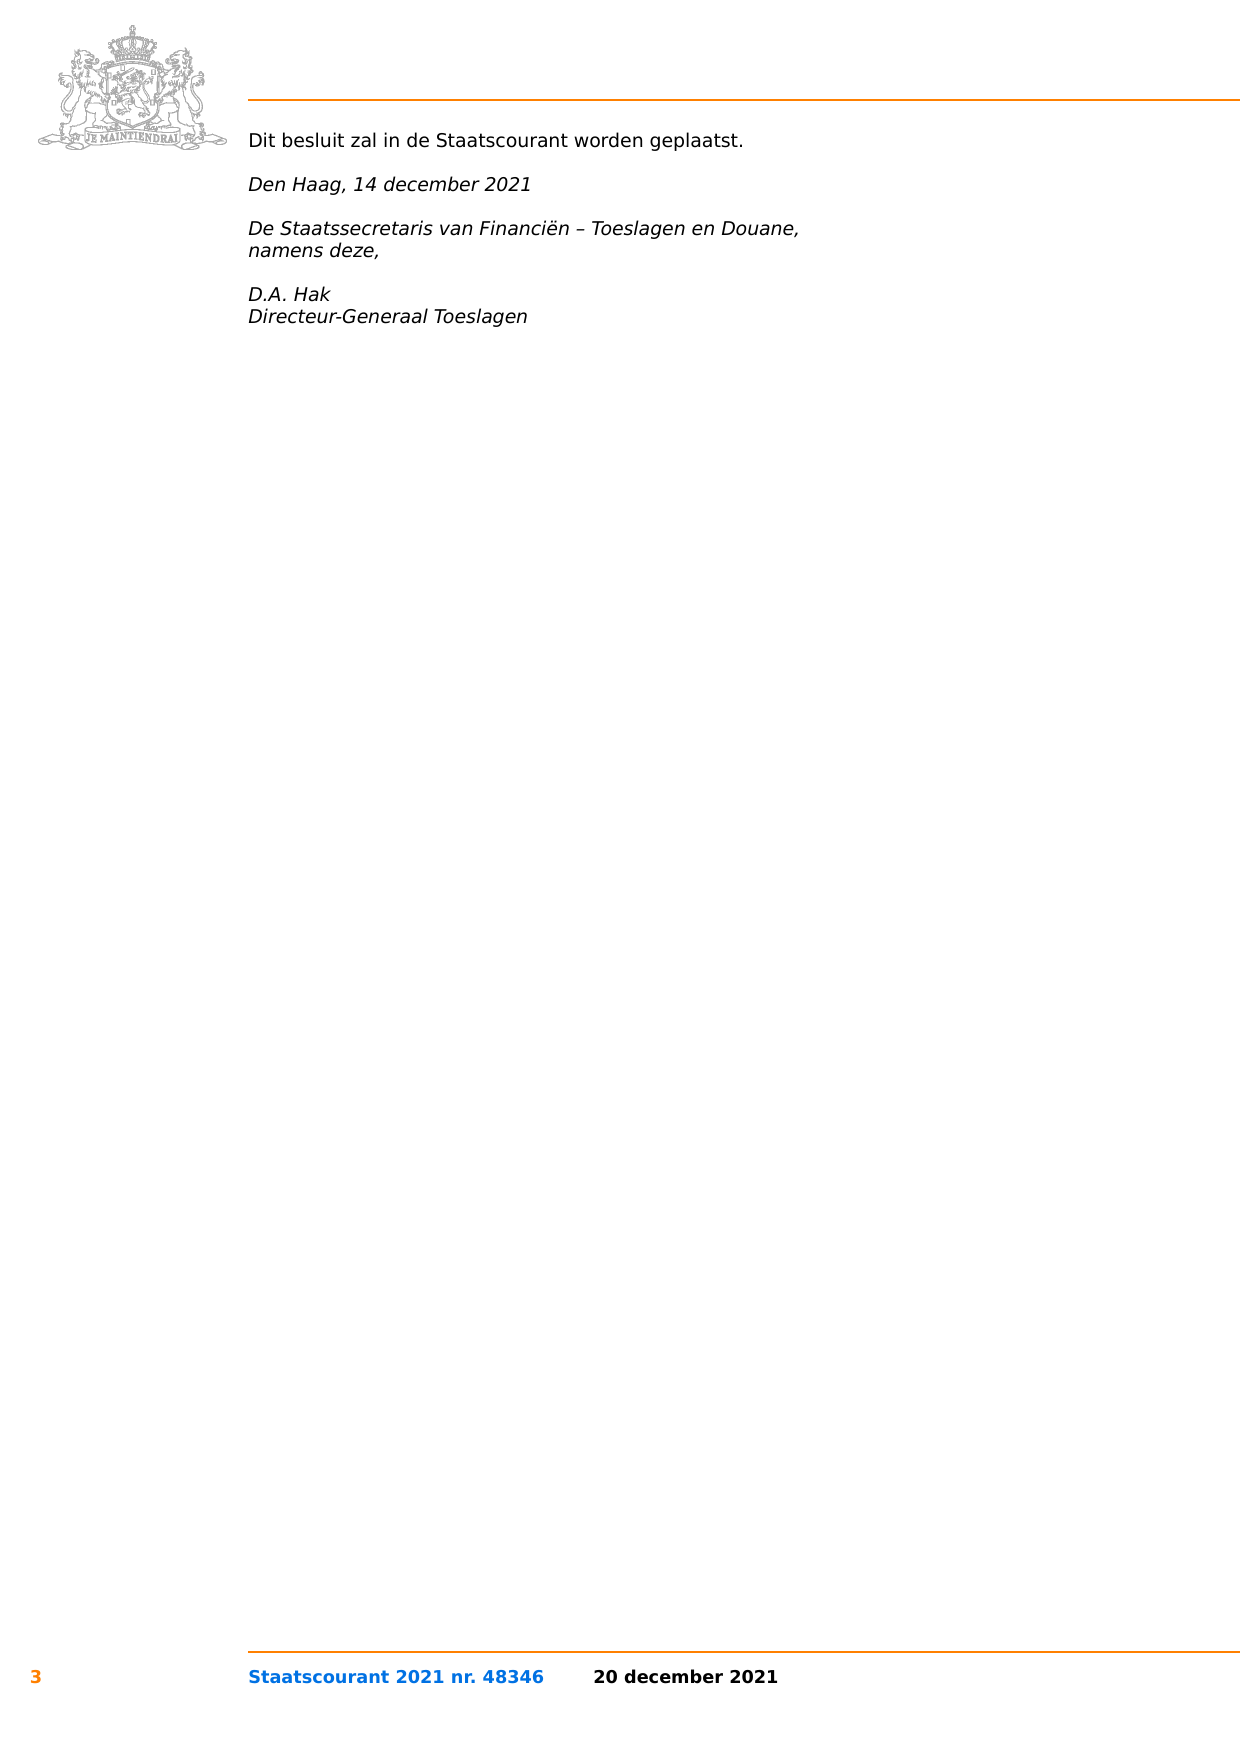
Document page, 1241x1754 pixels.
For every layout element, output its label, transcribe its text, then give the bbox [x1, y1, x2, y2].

text Den Haag, 14 december 2021 [248, 174, 1163, 196]
picture [38, 25, 227, 150]
text De Staatssecretaris van Financiën – Toeslagen en Douane, namens deze, D.A. Hak Directeur-Generaal Toeslagen [248, 218, 1163, 327]
text Dit besluit zal in de Staatscourant worden geplaatst. [248, 130, 1163, 152]
